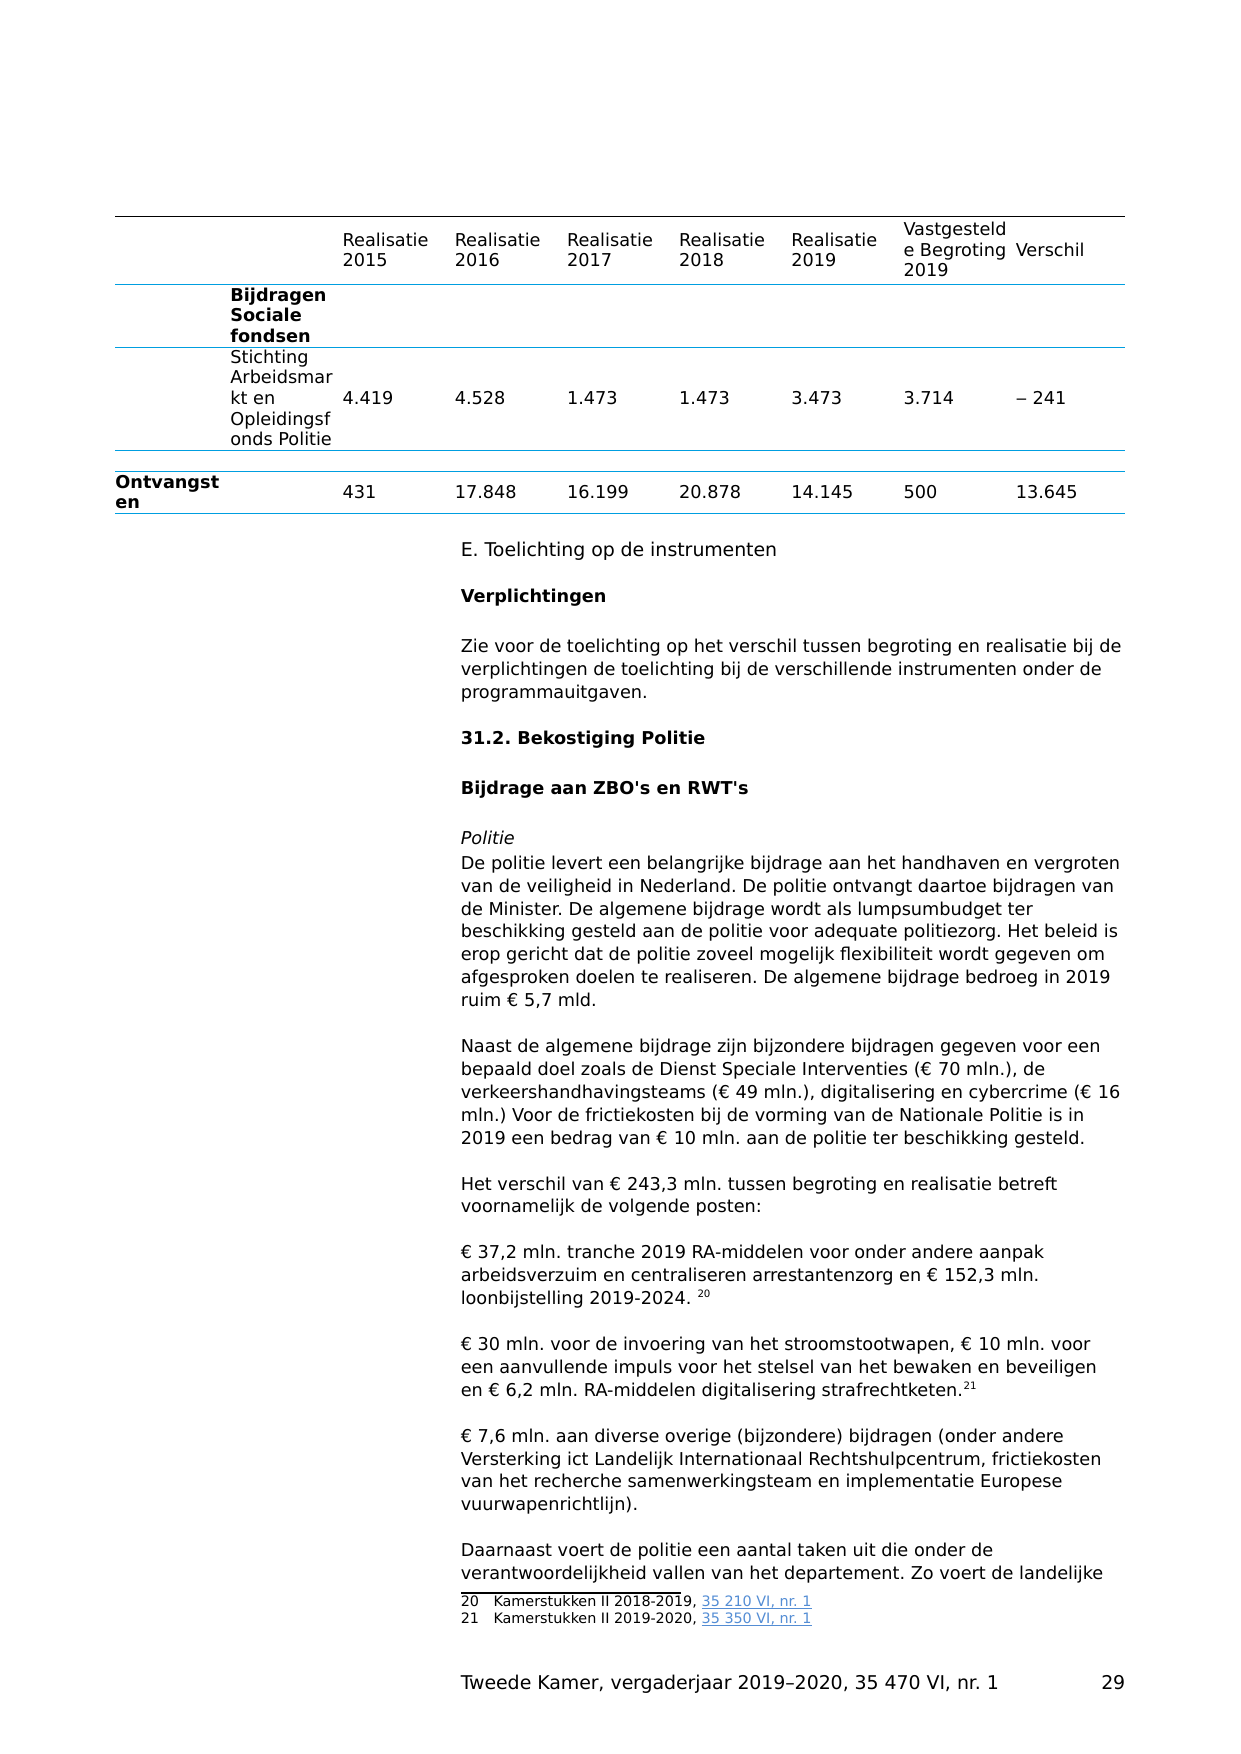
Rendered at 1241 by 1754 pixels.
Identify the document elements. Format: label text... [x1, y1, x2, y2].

text Politie [461, 826, 1125, 849]
table_cell 4.419 [340, 348, 452, 450]
table_cell [900, 285, 1013, 346]
table_cell Stichting Arbeidsmarkt en Opleidingsfonds Politie [227, 348, 339, 450]
table_header Tabel 6 Budgettaire gevolgen van beleid artikel 31 (bedragen x € 1.000) [115, 191, 1125, 216]
text € 30 mln. voor de invoering van het stroomstootwapen, € 10 mln. voor een aanvullende impuls voor het stelsel van het bewaken en beveiligen en € 6,2 mln. RA-middelen digitalisering strafrechtketen. [461, 1332, 1125, 1401]
text __Kamerstukken II 2018-2019, 35 210 VI, nr. 1 [461, 1593, 1125, 1610]
table_cell 3.473 [788, 348, 900, 450]
text Het verschil van € 243,3 mln. tussen begroting en realisatie betreft voornamelijk de volgende posten: [461, 1172, 1125, 1217]
table_cell 500 [900, 472, 1013, 513]
title E. Toelichting op de instrumenten [461, 538, 1125, 560]
table_cell 14.145 [788, 472, 900, 513]
table_cell 1.473 [564, 348, 676, 450]
table_cell 16.199 [564, 472, 676, 513]
table_cell [115, 217, 227, 284]
table_cell [564, 285, 676, 346]
table_cell [676, 451, 788, 471]
text Verplichtingen [461, 584, 1125, 607]
table_cell 13.645 [1013, 472, 1125, 513]
table_cell [227, 451, 339, 471]
table_cell Realisatie 2019 [788, 217, 900, 284]
table_cell 20.878 [676, 472, 788, 513]
table_cell [452, 285, 564, 346]
table_cell Vastgestelde Begroting 2019 [900, 217, 1013, 284]
text € 7,6 mln. aan diverse overige (bijzondere) bijdragen (onder andere Versterking ict Landelijk Internationaal Rechtshulpcentrum, frictiekosten van het recherche samenwerkingsteam en implementatie Europese vuurwapenrichtlijn). [461, 1424, 1125, 1515]
table_cell [788, 451, 900, 471]
text Bijdrage aan ZBO's en RWT's [461, 776, 1125, 799]
text 31.2. Bekostiging Politie [461, 726, 1125, 749]
table_cell 3.714 [900, 348, 1013, 450]
table_cell 431 [340, 472, 452, 513]
table_cell [340, 285, 452, 346]
text Naast de algemene bijdrage zijn bijzondere bijdragen gegeven voor een bepaald doel zoals de Dienst Speciale Interventies (€ 70 mln.), de verkeershandhavingsteams (€ 49 mln.), digitalisering en cybercrime (€ 16 mln.) Voor de frictiekosten bij de vorming van de Nationale Politie is in 2019 een bedrag van € 10 mln. aan de politie ter beschikking gesteld. [461, 1034, 1125, 1149]
table_cell Ontvangsten [115, 472, 227, 513]
table_cell Realisatie 2018 [676, 217, 788, 284]
table_cell [676, 285, 788, 346]
table_cell 4.528 [452, 348, 564, 450]
table_cell Realisatie 2016 [452, 217, 564, 284]
table_cell 1.473 [676, 348, 788, 450]
text __Kamerstukken II 2019-2020, 35 350 VI, nr. 1 [461, 1610, 1125, 1627]
table_cell [227, 472, 339, 513]
table_cell Realisatie 2017 [564, 217, 676, 284]
text € 37,2 mln. tranche 2019 RA-middelen voor onder andere aanpak arbeidsverzuim en centraliseren arrestantenzorg en € 152,3 mln. loonbijstelling 2019-2024. [461, 1240, 1125, 1309]
table_cell [1013, 451, 1125, 471]
table_cell Bijdragen Sociale fondsen [227, 285, 339, 346]
table_cell [452, 451, 564, 471]
table_cell [115, 285, 227, 346]
table_cell [564, 451, 676, 471]
table_cell 17.848 [452, 472, 564, 513]
table_cell [115, 348, 227, 450]
text De politie levert een belangrijke bijdrage aan het handhaven en vergroten van de veiligheid in Nederland. De politie ontvangt daartoe bijdragen van de Minister. De algemene bijdrage wordt als lumpsumbudget ter beschikking gesteld aan de politie voor adequate politiezorg. Het beleid is erop gericht dat de politie zoveel mogelijk flexibiliteit wordt gegeven om afgesproken doelen te realiseren. De algemene bijdrage bedroeg in 2019 ruim € 5,7 mld. [461, 851, 1125, 1011]
table_cell [788, 285, 900, 346]
table_cell [340, 451, 452, 471]
table_cell Realisatie 2015 [340, 217, 452, 284]
table_cell [900, 451, 1013, 471]
table_cell ‒ 241 [1013, 348, 1125, 450]
table_cell [1013, 285, 1125, 346]
text Zie voor de toelichting op het verschil tussen begroting en realisatie bij de verplichtingen de toelichting bij de verschillende instrumenten onder de programmauitgaven. [461, 634, 1125, 703]
table_cell [115, 451, 227, 471]
table_cell Verschil [1013, 217, 1125, 284]
table_cell [227, 217, 339, 284]
text Daarnaast voert de politie een aantal taken uit die onder de verantwoordelijkheid vallen van het departement. Zo voert de landelijke [461, 1538, 1125, 1584]
